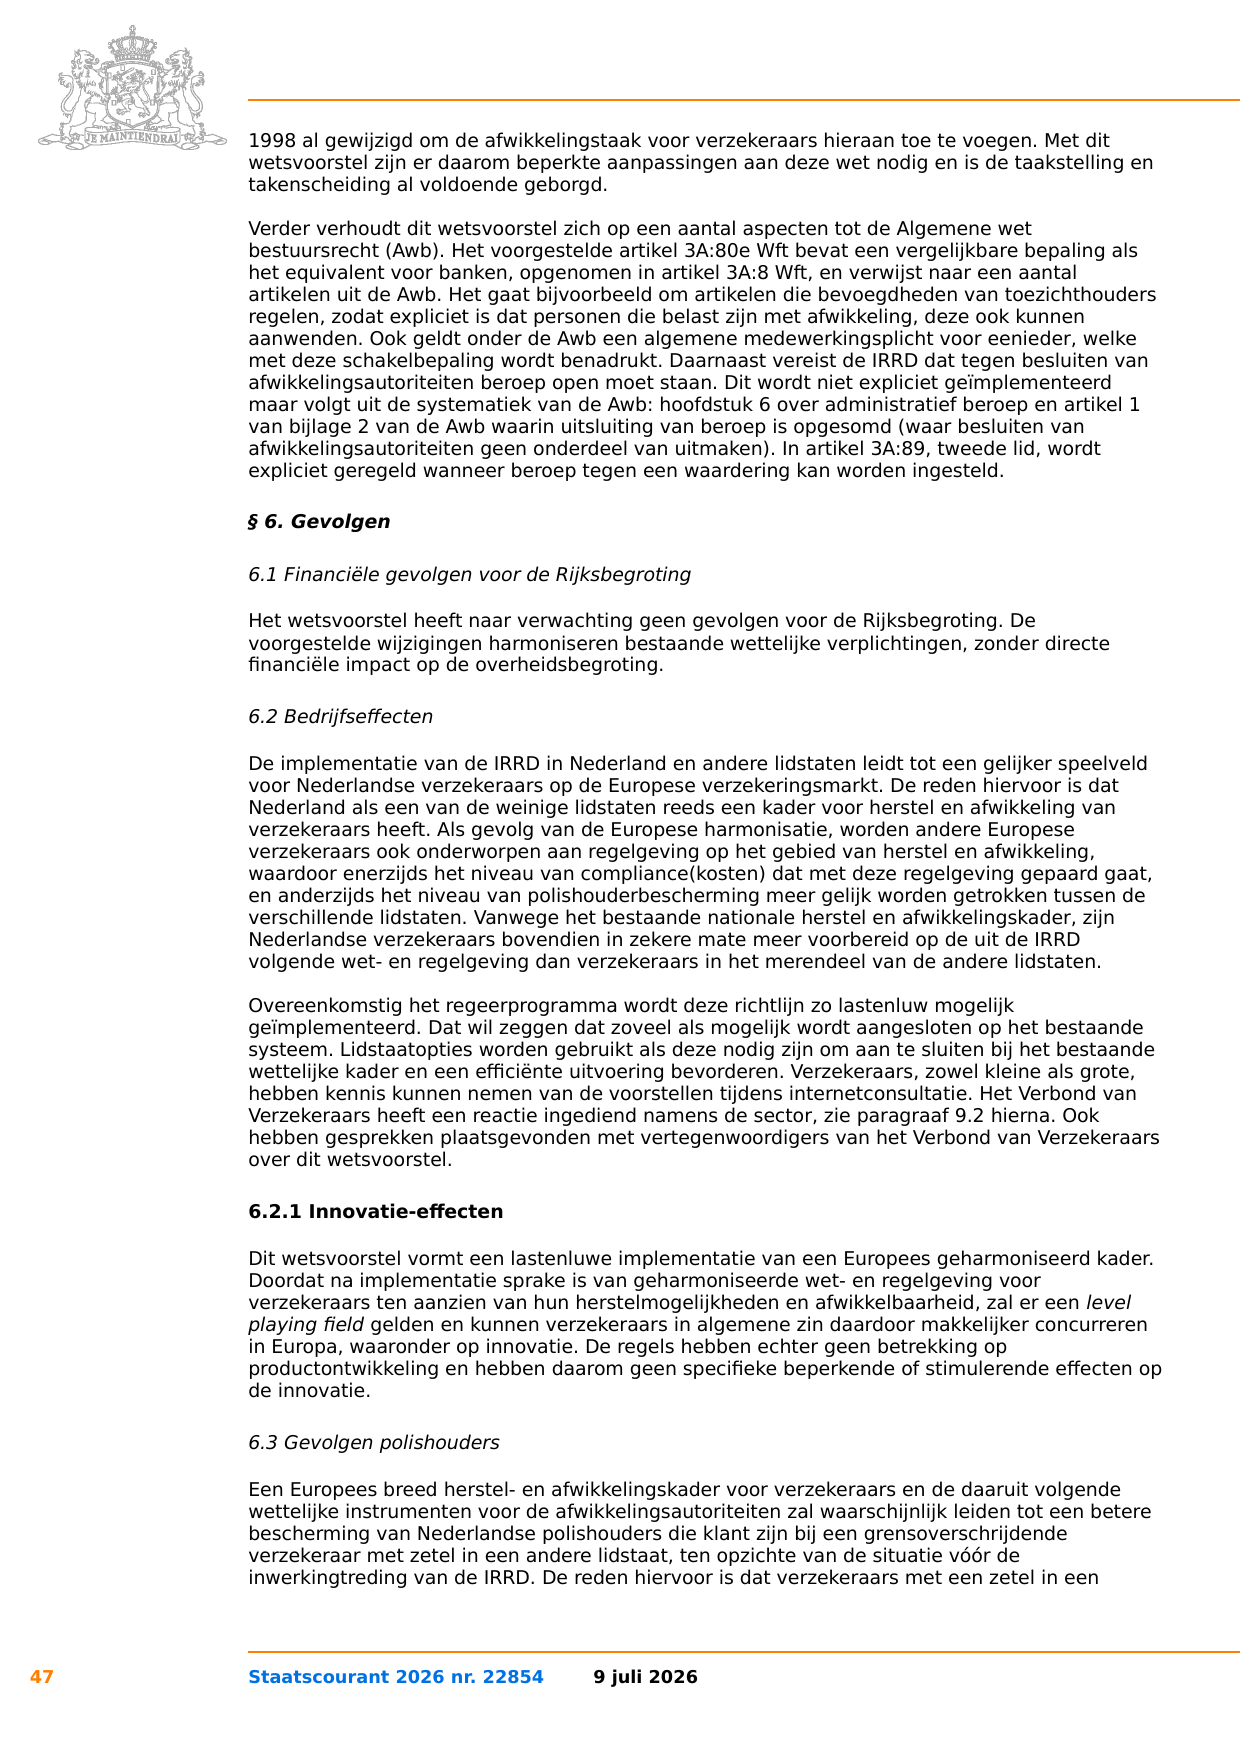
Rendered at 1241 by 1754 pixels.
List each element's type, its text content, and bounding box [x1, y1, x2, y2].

text 1998 al gewijzigd om de afwikkelingstaak voor verzekeraars hieraan toe te voegen. Met dit wetsvoorstel zijn er daarom beperkte aanpassingen aan deze wet nodig en is de taakstelling en takenscheiding al voldoende geborgd. [248, 130, 1163, 196]
subtitle 6.1 Financiële gevolgen voor de Rijksbegroting [248, 563, 1163, 585]
text Het wetsvoorstel heeft naar verwachting geen gevolgen voor de Rijksbegroting. De voorgestelde wijzigingen harmoniseren bestaande wettelijke verplichtingen, zonder directe financiële impact op de overheidsbegroting. [248, 610, 1163, 676]
subtitle § 6. Gevolgen [248, 511, 1163, 533]
subtitle 6.2 Bedrijfseffecten [248, 706, 1163, 728]
picture [38, 25, 227, 150]
text Dit wetsvoorstel vormt een lastenluwe implementatie van een Europees geharmoniseerd kader. Doordat na implementatie sprake is van geharmoniseerde wet- en regelgeving voor verzekeraars ten aanzien van hun herstelmogelijkheden en afwikkelbaarheid, zal er een level playing field gelden en kunnen verzekeraars in algemene zin daardoor makkelijker concurreren in Europa, waaronder op innovatie. De regels hebben echter geen betrekking op productontwikkeling en hebben daarom geen specifieke beperkende of stimulerende effecten op de innovatie. [248, 1248, 1163, 1402]
text Een Europees breed herstel- en afwikkelingskader voor verzekeraars en de daaruit volgende wettelijke instrumenten voor de afwikkelingsautoriteiten zal waarschijnlijk leiden tot een betere bescherming van Nederlandse polishouders die klant zijn bij een grensoverschrijdende verzekeraar met zetel in een andere lidstaat, ten opzichte van de situatie vóór de inwerkingtreding van de IRRD. De reden hiervoor is dat verzekeraars met een zetel in een [248, 1479, 1163, 1588]
text De implementatie van de IRRD in Nederland en andere lidstaten leidt tot een gelijker speelveld voor Nederlandse verzekeraars op de Europese verzekeringsmarkt. De reden hiervoor is dat Nederland als een van de weinige lidstaten reeds een kader voor herstel en afwikkeling van verzekeraars heeft. Als gevolg van de Europese harmonisatie, worden andere Europese verzekeraars ook onderworpen aan regelgeving op het gebied van herstel en afwikkeling, waardoor enerzijds het niveau van compliance(kosten) dat met deze regelgeving gepaard gaat, en anderzijds het niveau van polishouderbescherming meer gelijk worden getrokken tussen de verschillende lidstaten. Vanwege het bestaande nationale herstel en afwikkelingskader, zijn Nederlandse verzekeraars bovendien in zekere mate meer voorbereid op de uit de IRRD volgende wet- en regelgeving dan verzekeraars in het merendeel van de andere lidstaten. [248, 753, 1163, 973]
subtitle 6.2.1 Innovatie-effecten [248, 1201, 1163, 1223]
text Overeenkomstig het regeerprogramma wordt deze richtlijn zo lastenluw mogelijk geïmplementeerd. Dat wil zeggen dat zoveel als mogelijk wordt aangesloten op het bestaande systeem. Lidstaatopties worden gebruikt als deze nodig zijn om aan te sluiten bij het bestaande wettelijke kader en een efficiënte uitvoering bevorderen. Verzekeraars, zowel kleine als grote, hebben kennis kunnen nemen van de voorstellen tijdens internetconsultatie. Het Verbond van Verzekeraars heeft een reactie ingediend namens de sector, zie paragraaf 9.2 hierna. Ook hebben gesprekken plaatsgevonden met vertegenwoordigers van het Verbond van Verzekeraars over dit wetsvoorstel. [248, 995, 1163, 1171]
text Verder verhoudt dit wetsvoorstel zich op een aantal aspecten tot de Algemene wet bestuursrecht (Awb). Het voorgestelde artikel 3A:80e Wft bevat een vergelijkbare bepaling als het equivalent voor banken, opgenomen in artikel 3A:8 Wft, en verwijst naar een aantal artikelen uit de Awb. Het gaat bijvoorbeeld om artikelen die bevoegdheden van toezichthouders regelen, zodat expliciet is dat personen die belast zijn met afwikkeling, deze ook kunnen aanwenden. Ook geldt onder de Awb een algemene medewerkingsplicht voor eenieder, welke met deze schakelbepaling wordt benadrukt. Daarnaast vereist de IRRD dat tegen besluiten van afwikkelingsautoriteiten beroep open moet staan. Dit wordt niet expliciet geïmplementeerd maar volgt uit de systematiek van de Awb: hoofdstuk 6 over administratief beroep en artikel 1 van bijlage 2 van de Awb waarin uitsluiting van beroep is opgesomd (waar besluiten van afwikkelingsautoriteiten geen onderdeel van uitmaken). In artikel 3A:89, tweede lid, wordt expliciet geregeld wanneer beroep tegen een waardering kan worden ingesteld. [248, 218, 1163, 481]
subtitle 6.3 Gevolgen polishouders [248, 1432, 1163, 1454]
